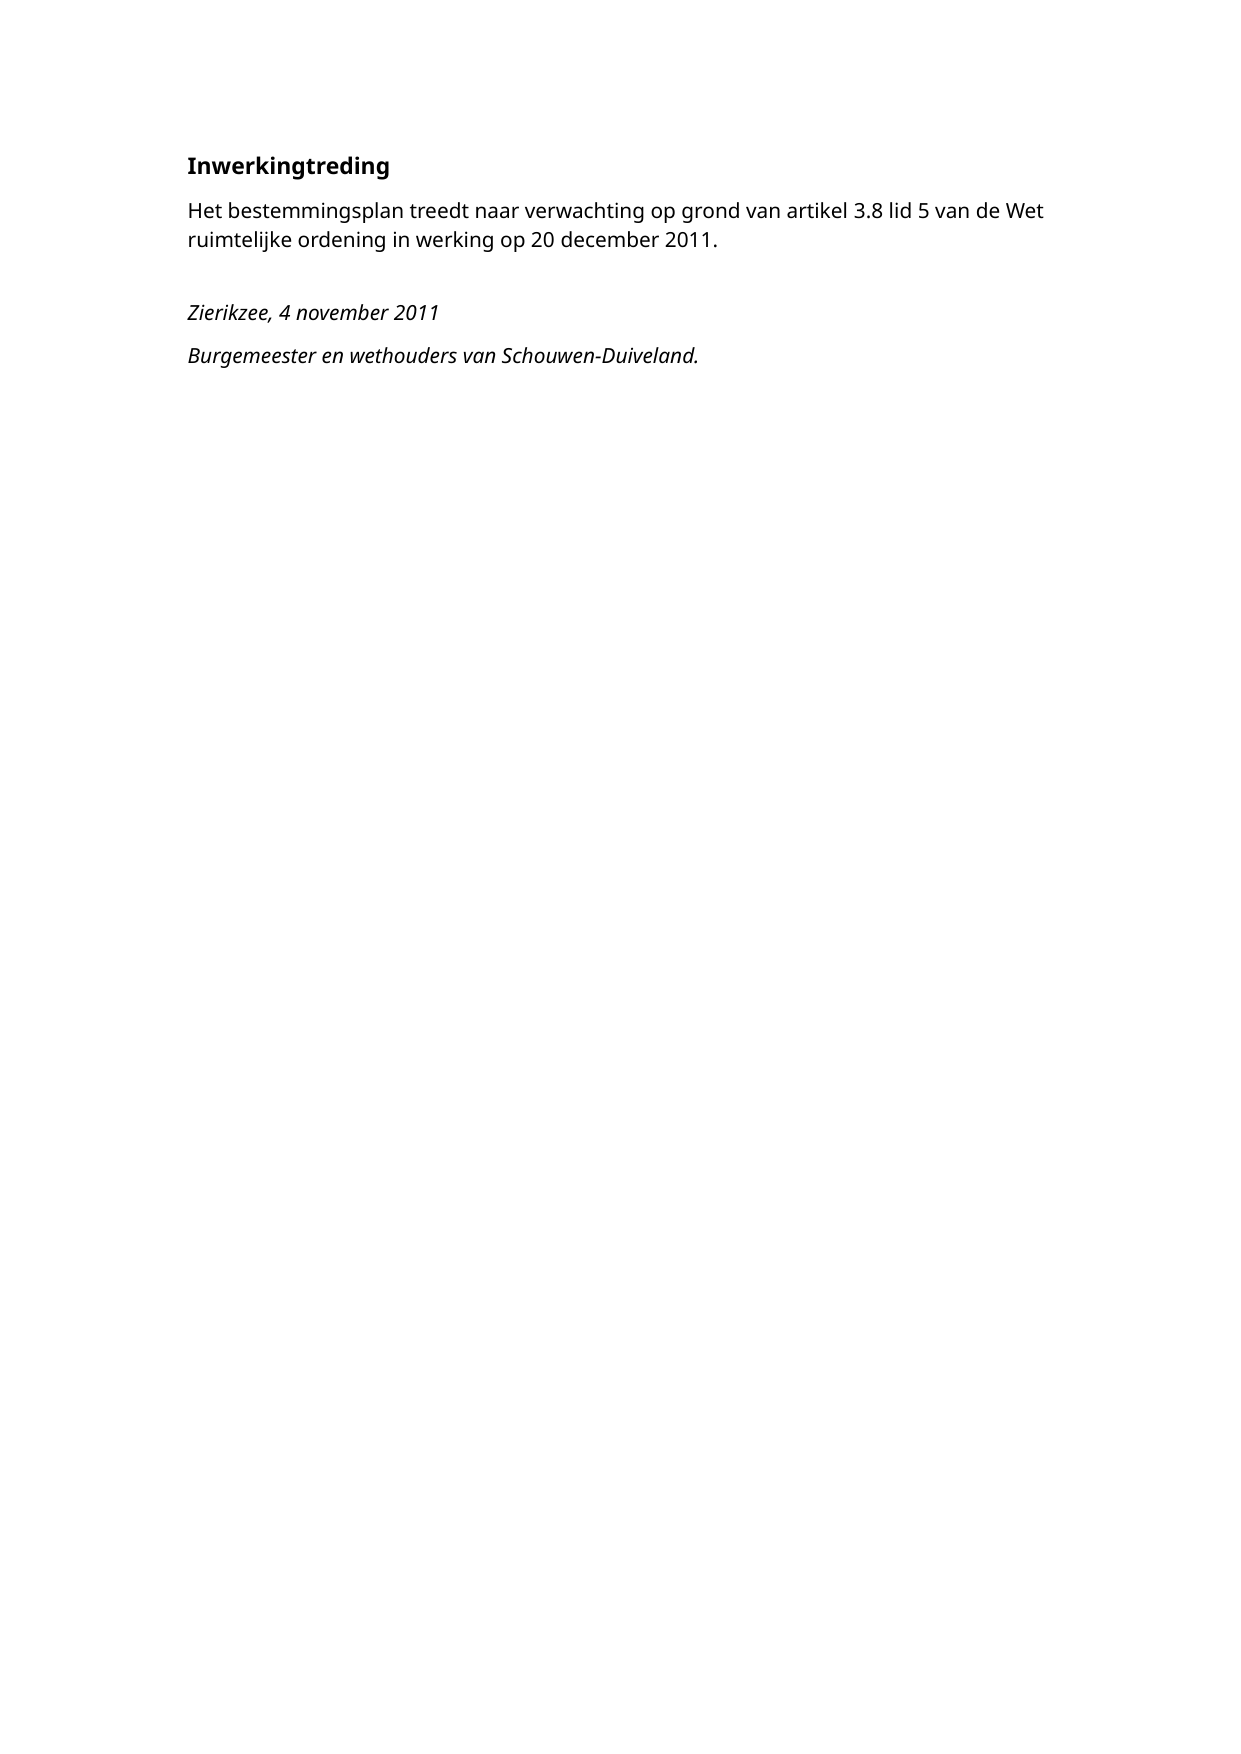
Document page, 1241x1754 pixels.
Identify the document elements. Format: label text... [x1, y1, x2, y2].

text Burgemeester en wethouders van Schouwen-Duiveland. [187, 342, 1053, 370]
text Zierikzee, 4 november 2011 [187, 298, 1053, 327]
subtitle Inwerkingtreding [187, 150, 1053, 181]
text Het bestemmingsplan treedt naar verwachting op grond van artikel 3.8 lid 5 van de Wet ruimtelijke ordening in werking op 20 december 2011. [187, 196, 1053, 253]
